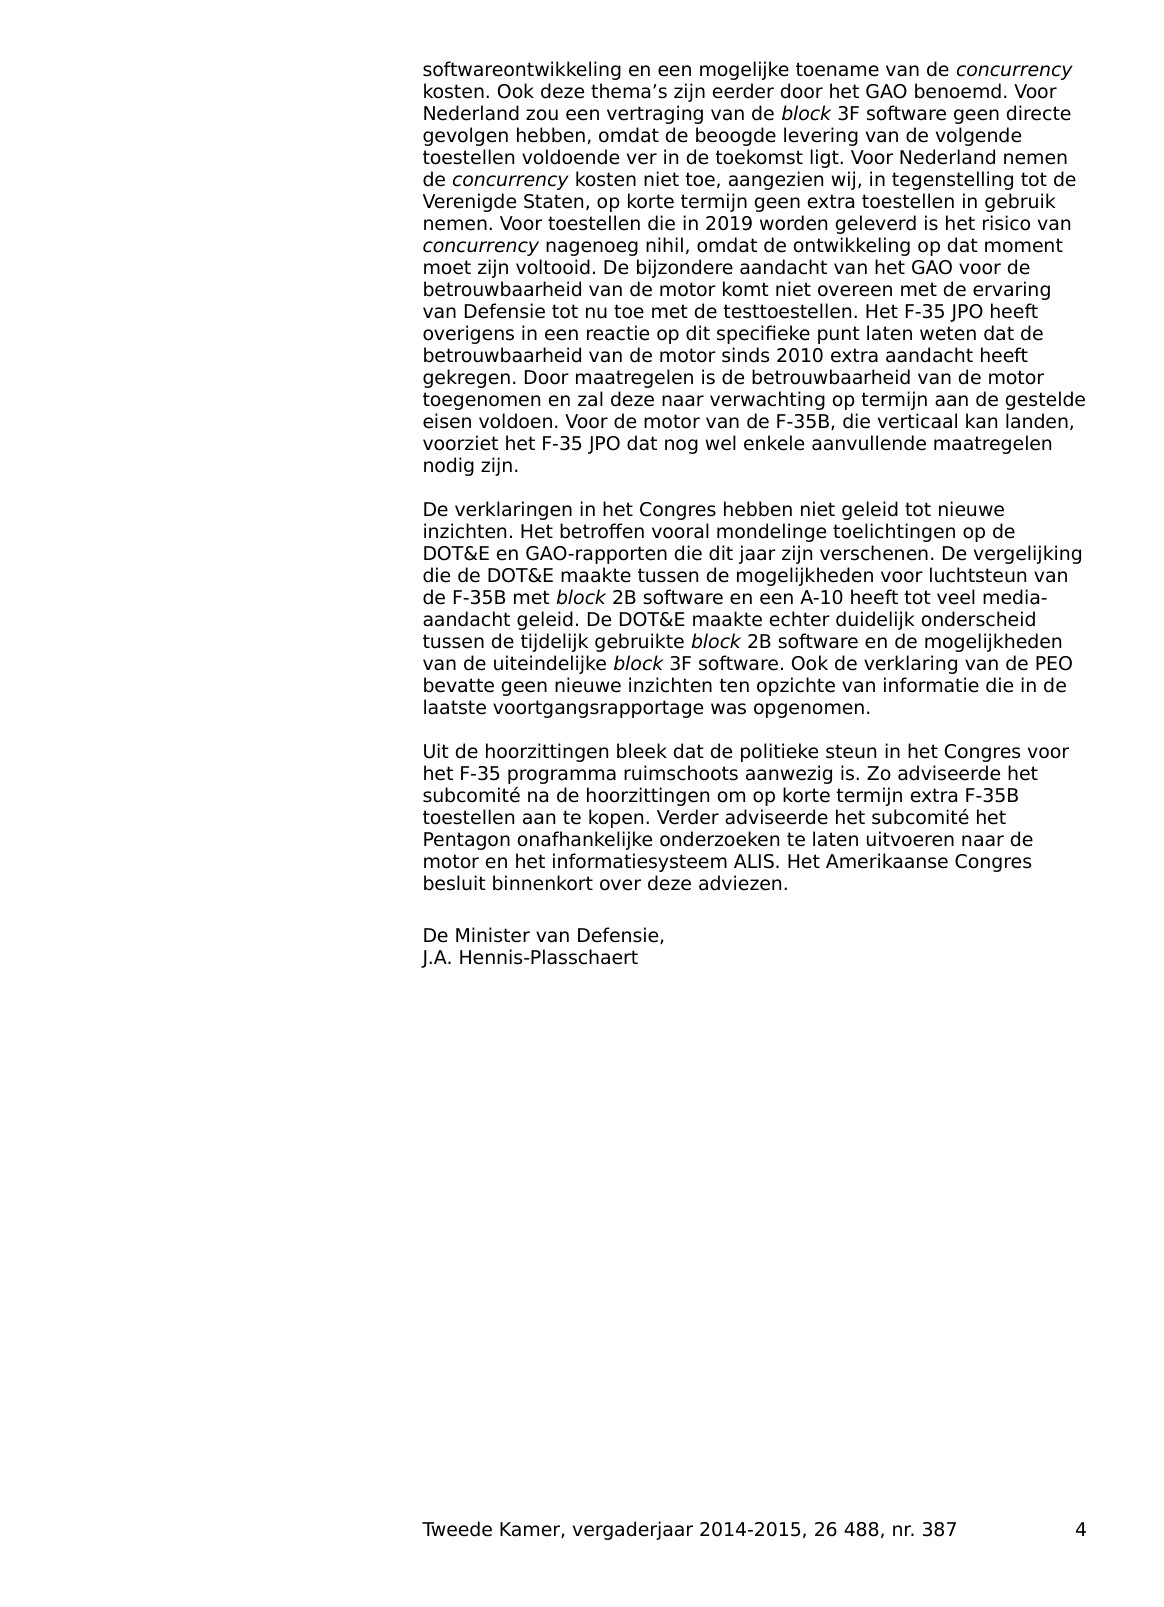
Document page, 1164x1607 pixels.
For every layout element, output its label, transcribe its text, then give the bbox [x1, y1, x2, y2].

text De verklaringen in het Congres hebben niet geleid tot nieuwe inzichten. Het betroffen vooral mondelinge toelichtingen op de DOT&E en GAO-rapporten die dit jaar zijn verschenen. De vergelijking die de DOT&E maakte tussen de mogelijkheden voor luchtsteun van de F-35B met block 2B software en een A-10 heeft tot veel media-aandacht geleid. De DOT&E maakte echter duidelijk onderscheid tussen de tijdelijk gebruikte block 2B software en de mogelijkheden van de uiteindelijke block 3F software. Ook de verklaring van de PEO bevatte geen nieuwe inzichten ten opzichte van informatie die in de laatste voortgangsrapportage was opgenomen. [422, 499, 1087, 719]
text Uit de hoorzittingen bleek dat de politieke steun in het Congres voor het F-35 programma ruimschoots aanwezig is. Zo adviseerde het subcomité na de hoorzittingen om op korte termijn extra F-35B toestellen aan te kopen. Verder adviseerde het subcomité het Pentagon onafhankelijke onderzoeken te laten uitvoeren naar de motor en het informatiesysteem ALIS. Het Amerikaanse Congres besluit binnenkort over deze adviezen. [422, 741, 1087, 895]
text softwareontwikkeling en een mogelijke toename van de concurrency kosten. Ook deze thema’s zijn eerder door het GAO benoemd. Voor Nederland zou een vertraging van de block 3F software geen directe gevolgen hebben, omdat de beoogde levering van de volgende toestellen voldoende ver in de toekomst ligt. Voor Nederland nemen de concurrency kosten niet toe, aangezien wij, in tegenstelling tot de Verenigde Staten, op korte termijn geen extra toestellen in gebruik nemen. Voor toestellen die in 2019 worden geleverd is het risico van concurrency nagenoeg nihil, omdat de ontwikkeling op dat moment moet zijn voltooid. De bijzondere aandacht van het GAO voor de betrouwbaarheid van de motor komt niet overeen met de ervaring van Defensie tot nu toe met de testtoestellen. Het F-35 JPO heeft overigens in een reactie op dit specifieke punt laten weten dat de betrouwbaarheid van de motor sinds 2010 extra aandacht heeft gekregen. Door maatregelen is de betrouwbaarheid van de motor toegenomen en zal deze naar verwachting op termijn aan de gestelde eisen voldoen. Voor de motor van de F-35B, die verticaal kan landen, voorziet het F-35 JPO dat nog wel enkele aanvullende maatregelen nodig zijn. [422, 59, 1087, 477]
text De Minister van Defensie, J.A. Hennis-Plasschaert [422, 925, 1087, 969]
